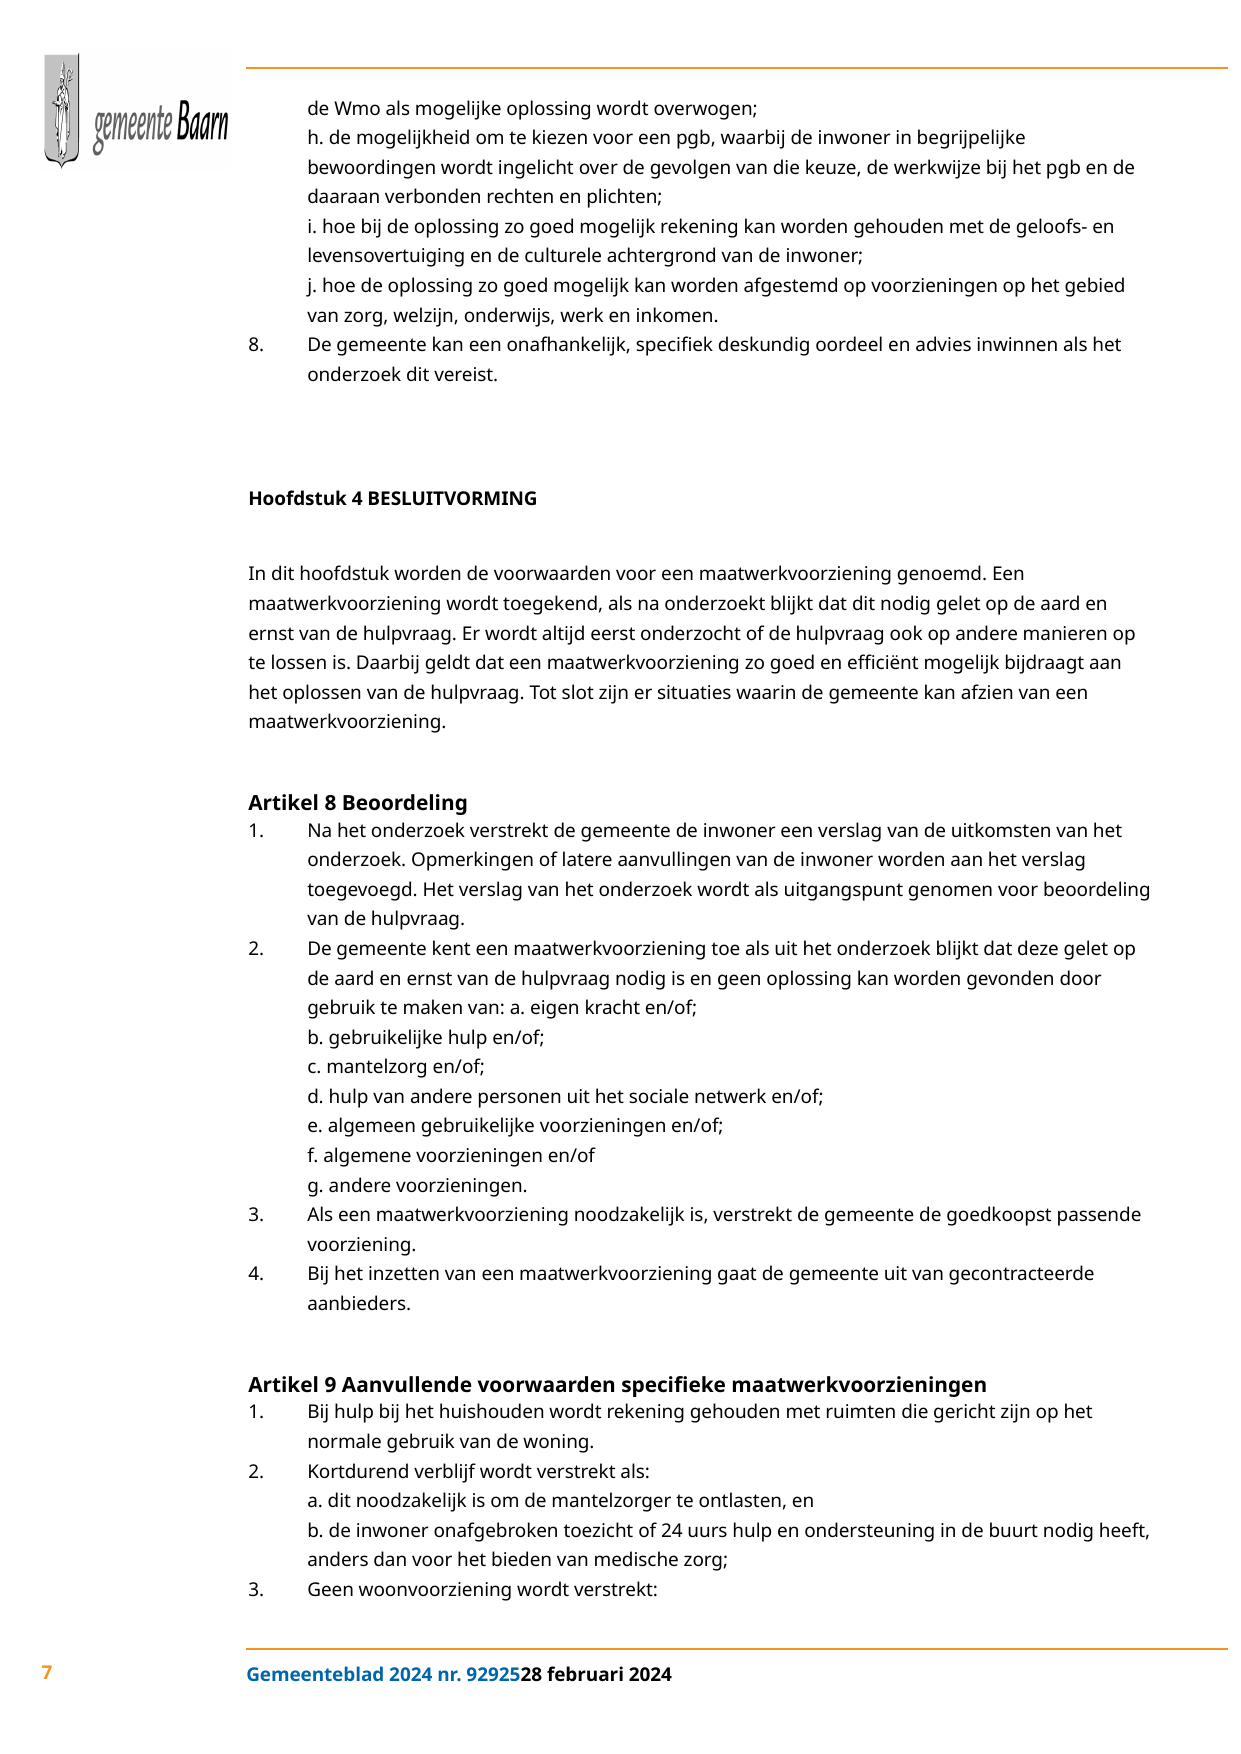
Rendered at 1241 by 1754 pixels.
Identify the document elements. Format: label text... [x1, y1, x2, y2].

list f. algemene voorzieningen en/of [248, 1142, 1152, 1168]
list Als een maatwerkvoorziening noodzakelijk is, verstrekt de gemeente de goedkoopst passende voorziening. [248, 1201, 1152, 1257]
list c. mantelzorg en/of; [248, 1053, 1152, 1079]
list a. dit noodzakelijk is om de mantelzorger te ontlasten, en [248, 1487, 1152, 1513]
list Geen woonvoorziening wordt verstrekt: [248, 1576, 1152, 1602]
list De gemeente kent een maatwerkvoorziening toe als uit het onderzoek blijkt dat deze gelet op de aard en ernst van de hulpvraag nodig is en geen oplossing kan worden gevonden door gebruik te maken van: a. eigen kracht en/of; [248, 935, 1152, 1020]
list h. de mogelijkheid om te kiezen voor een pgb, waarbij de inwoner in begrijpelijke bewoordingen wordt ingelicht over de gevolgen van die keuze, de werkwijze bij het pgb en de daaraan verbonden rechten en plichten; [248, 124, 1152, 209]
list j. hoe de oplossing zo goed mogelijk kan worden afgestemd op voorzieningen op het gebied van zorg, welzijn, onderwijs, werk en inkomen. [248, 272, 1152, 328]
text In dit hoofdstuk worden de voorwaarden voor een maatwerkvoorziening genoemd. Een maatwerkvoorziening wordt toegekend, als na onderzoekt blijkt dat dit nodig gelet op de aard en ernst van de hulpvraag. Er wordt altijd eerst onderzocht of de hulpvraag ook op andere manieren op te lossen is. Daarbij geldt dat een maatwerkvoorziening zo goed en efficiënt mogelijk bijdraagt aan het oplossen van de hulpvraag. Tot slot zijn er situaties waarin de gemeente kan afzien van een maatwerkvoorziening. [248, 561, 1152, 734]
list b. de inwoner onafgebroken toezicht of 24 uurs hulp en ondersteuning in de buurt nodig heeft, anders dan voor het bieden van medische zorg; [248, 1517, 1152, 1572]
text Hoofdstuk 4 BESLUITVORMING [248, 486, 1152, 511]
list de Wmo als mogelijke oplossing wordt overwogen; [248, 95, 1152, 121]
picture [41, 47, 231, 172]
list e. algemeen gebruikelijke voorzieningen en/of; [248, 1113, 1152, 1138]
list De gemeente kan een onafhankelijk, specifiek deskundig oordeel en advies inwinnen als het onderzoek dit vereist. [248, 331, 1152, 387]
text Artikel 9 Aanvullende voorwaarden specifieke maatwerkvoorzieningen [248, 1370, 1152, 1399]
list Kortdurend verblijf wordt verstrekt als: [248, 1458, 1152, 1483]
list g. andere voorzieningen. [248, 1172, 1152, 1198]
list Bij het inzetten van een maatwerkvoorziening gaat de gemeente uit van gecontracteerde aanbieders. [248, 1261, 1152, 1316]
list b. gebruikelijke hulp en/of; [248, 1024, 1152, 1050]
list i. hoe bij de oplossing zo goed mogelijk rekening kan worden gehouden met de geloofs- en levensovertuiging en de culturele achtergrond van de inwoner; [248, 213, 1152, 268]
text Artikel 8 Beoordeling [248, 788, 1152, 817]
list Na het onderzoek verstrekt de gemeente de inwoner een verslag van de uitkomsten van het onderzoek. Opmerkingen of latere aanvullingen van de inwoner worden aan het verslag toegevoegd. Het verslag van het onderzoek wordt als uitgangspunt genomen voor beoordeling van de hulpvraag. [248, 817, 1152, 931]
list Bij hulp bij het huishouden wordt rekening gehouden met ruimten die gericht zijn op het normale gebruik van de woning. [248, 1399, 1152, 1454]
list d. hulp van andere personen uit het sociale netwerk en/of; [248, 1083, 1152, 1109]
